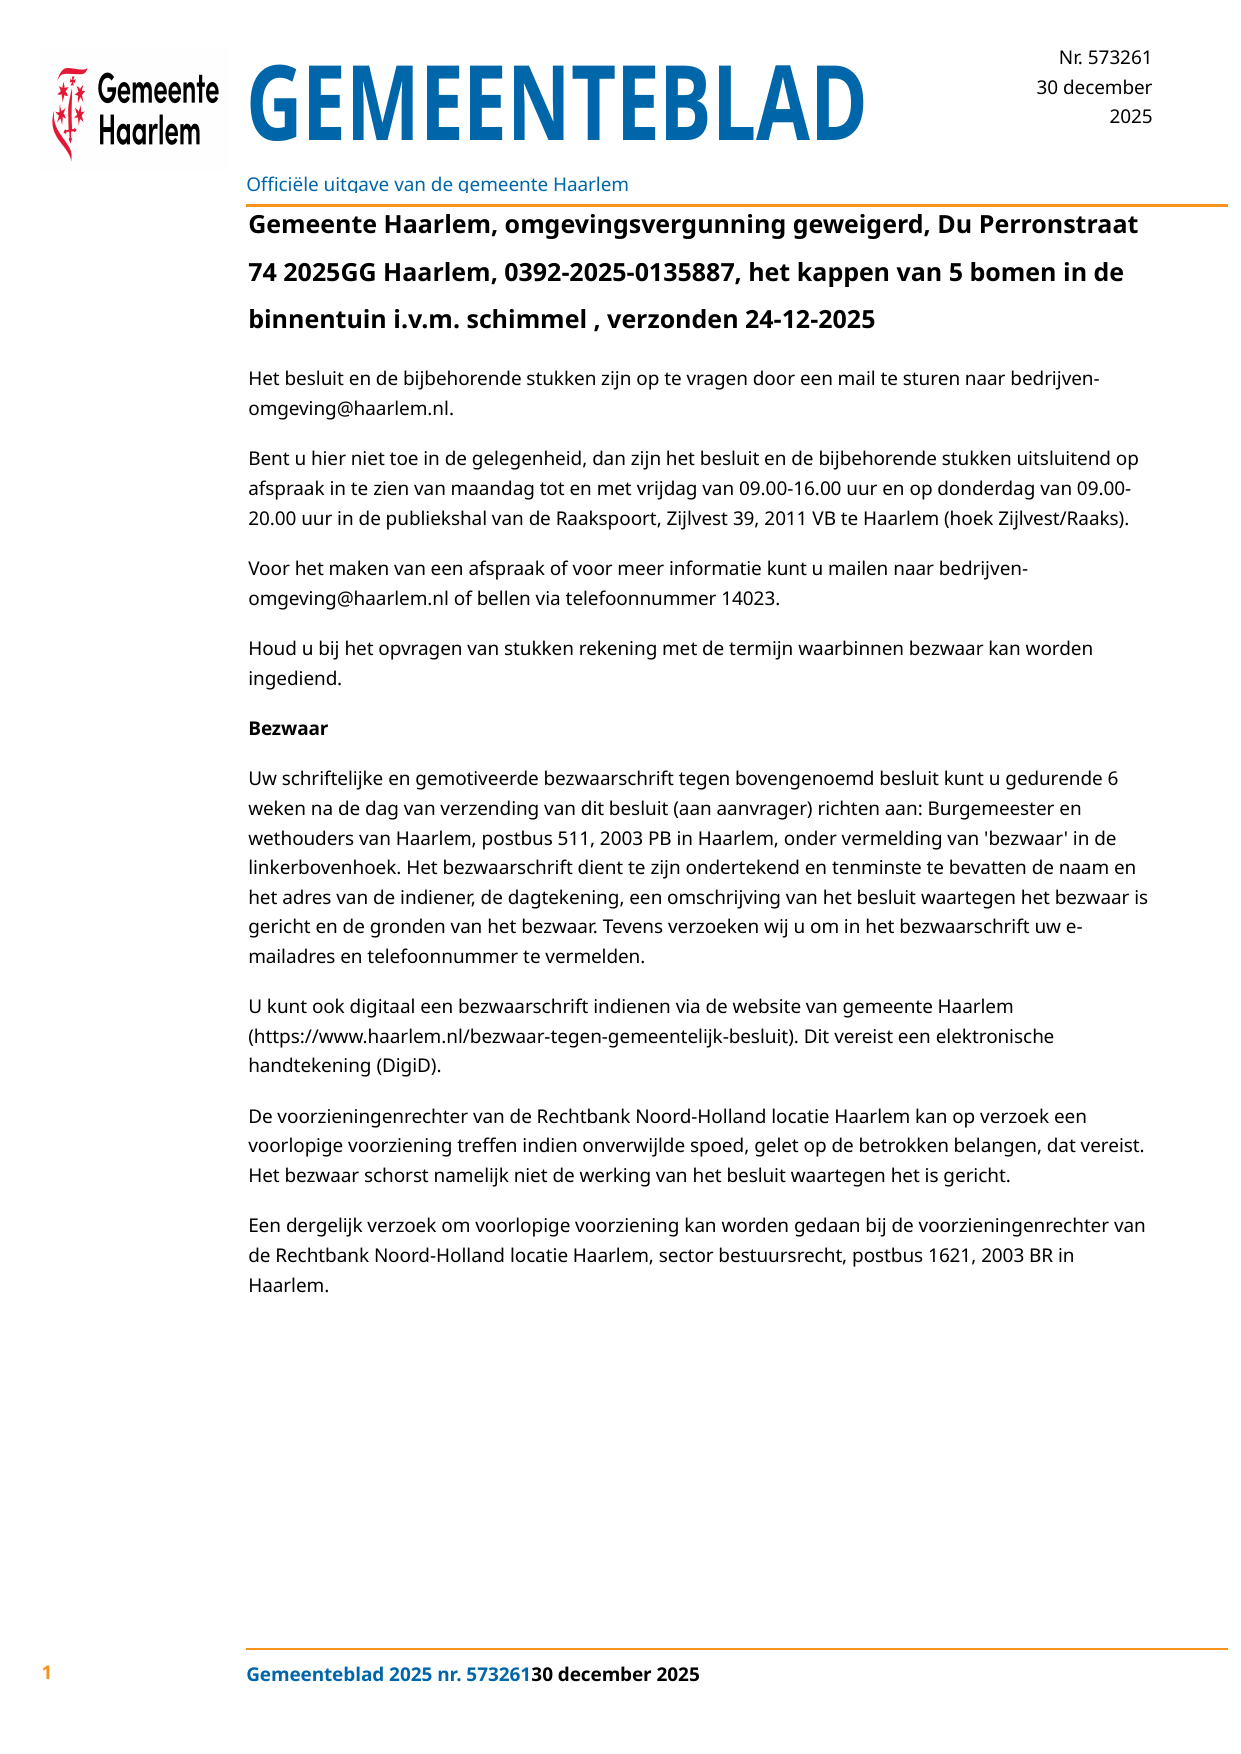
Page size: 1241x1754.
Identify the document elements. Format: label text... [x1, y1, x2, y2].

text U kunt ook digitaal een bezwaarschrift indienen via de website van gemeente Haarlem (https://www.haarlem.nl/bezwaar-tegen-gemeentelijk-besluit). Dit vereist een elektronische handtekening (DigiD). [248, 993, 1152, 1078]
text Houd u bij het opvragen van stukken rekening met de termijn waarbinnen bezwaar kan worden ingediend. [248, 635, 1152, 690]
picture [41, 47, 231, 172]
text Gemeente Haarlem, omgevingsvergunning geweigerd, Du Perronstraat 74 2025GG Haarlem, 0392-2025-0135887, het kappen van 5 bomen in de binnentuin i.v.m. schimmel , verzonden 24-12-2025 [248, 207, 1152, 336]
text Uw schriftelijke en gemotiveerde bezwaarschrift tegen bovengenoemd besluit kunt u gedurende 6 weken na de dag van verzending van dit besluit (aan aanvrager) richten aan: Burgemeester en wethouders van Haarlem, postbus 511, 2003 PB in Haarlem, onder vermelding van 'bezwaar' in de linkerbovenhoek. Het bezwaarschrift dient te zijn ondertekend en tenminste te bevatten de naam en het adres van de indiener, de dagtekening, een omschrijving van het besluit waartegen het bezwaar is gericht en de gronden van het bezwaar. Tevens verzoeken wij u om in het bezwaarschrift uw e-mailadres en telefoonnummer te vermelden. [248, 766, 1152, 969]
text Voor het maken van een afspraak of voor meer informatie kunt u mailen naar bedrijven-omgeving@haarlem.nl of bellen via telefoonnummer 14023. [248, 555, 1152, 610]
text Een dergelijk verzoek om voorlopige voorziening kan worden gedaan bij de voorzieningenrechter van de Rechtbank Noord-Holland locatie Haarlem, sector bestuursrecht, postbus 1621, 2003 BR in Haarlem. [248, 1213, 1152, 1297]
text Het besluit en de bijbehorende stukken zijn op te vragen door een mail te sturen naar bedrijven-omgeving@haarlem.nl. [248, 366, 1152, 421]
text Bezwaar [248, 715, 1152, 741]
text Bent u hier niet toe in de gelegenheid, dan zijn het besluit en de bijbehorende stukken uitsluitend op afspraak in te zien van maandag tot en met vrijdag van 09.00-16.00 uur en op donderdag van 09.00-20.00 uur in de publiekshal van de Raakspoort, Zijlvest 39, 2011 VB te Haarlem (hoek Zijlvest/Raaks). [248, 446, 1152, 530]
text De voorzieningenrechter van de Rechtbank Noord-Holland locatie Haarlem kan op verzoek een voorlopige voorziening treffen indien onverwijlde spoed, gelet op de betrokken belangen, dat vereist. Het bezwaar schorst namelijk niet de werking van het besluit waartegen het is gericht. [248, 1103, 1152, 1188]
